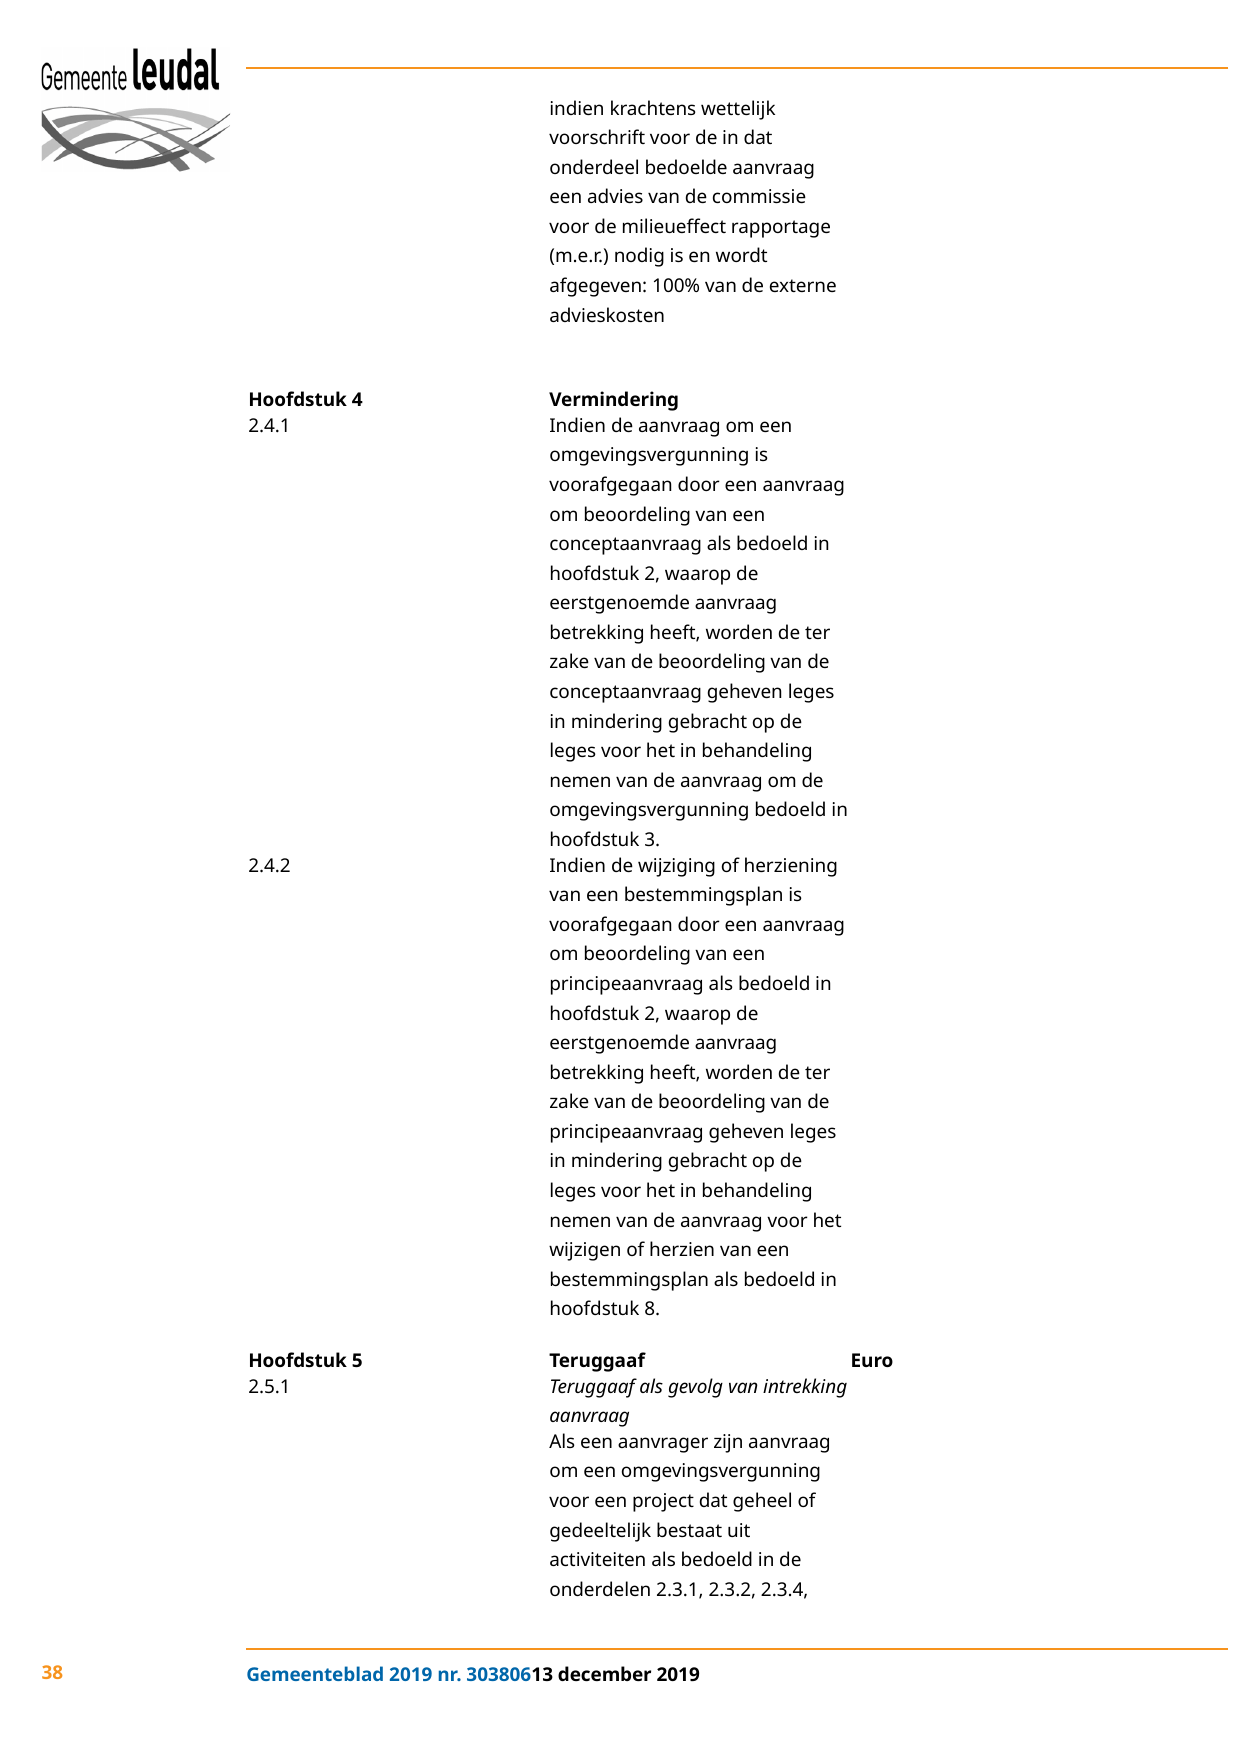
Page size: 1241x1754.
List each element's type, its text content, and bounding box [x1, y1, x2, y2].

table_cell 2.5.1 [248, 1373, 549, 1428]
table_cell indien krachtens wettelijk voorschrift voor de in dat onderdeel bedoelde aanvraag een advies van de commissie voor de milieueffect rapportage (m.e.r.) nodig is en wordt afgegeven: 100% van de externe advieskosten [549, 95, 850, 328]
table_cell [549, 1321, 850, 1347]
table_cell [850, 852, 1152, 1321]
table_cell 2.4.1 [248, 412, 549, 852]
table_header [850, 386, 1152, 412]
table_cell Als een aanvrager zijn aanvraag om een omgevingsvergunning voor een project dat geheel of gedeeltelijk bestaat uit activiteiten als bedoeld in de onderdelen 2.3.1, 2.3.2, 2.3.4, [549, 1428, 850, 1602]
table_cell [850, 1321, 1152, 1347]
table_cell [248, 1428, 549, 1602]
table_cell [248, 328, 549, 353]
table_cell Teruggaaf als gevolg van intrekking aanvraag [549, 1373, 850, 1428]
table_cell Hoofdstuk 5 [248, 1347, 549, 1373]
table_cell 2.4.2 [248, 852, 549, 1321]
table_cell [850, 328, 1152, 353]
picture [41, 47, 231, 172]
table_cell [850, 95, 1152, 328]
table_cell [549, 328, 850, 353]
table_cell Teruggaaf [549, 1347, 850, 1373]
table_cell [850, 1428, 1152, 1602]
table_cell Indien de aanvraag om een omgevingsvergunning is voorafgegaan door een aanvraag om beoordeling van een conceptaanvraag als bedoeld in hoofdstuk 2, waarop de eerstgenoemde aanvraag betrekking heeft, worden de ter zake van de beoordeling van de conceptaanvraag geheven leges in mindering gebracht op de leges voor het in behandeling nemen van de aanvraag om de omgevingsvergunning bedoeld in hoofdstuk 3. [549, 412, 850, 852]
table_cell [248, 95, 549, 328]
table_cell [850, 1373, 1152, 1428]
table_header Hoofdstuk 4 [248, 386, 549, 412]
table_cell Indien de wijziging of herziening van een bestemmingsplan is voorafgegaan door een aanvraag om beoordeling van een principeaanvraag als bedoeld in hoofdstuk 2, waarop de eerstgenoemde aanvraag betrekking heeft, worden de ter zake van de beoordeling van de principeaanvraag geheven leges in mindering gebracht op de leges voor het in behandeling nemen van de aanvraag voor het wijzigen of herzien van een bestemmingsplan als bedoeld in hoofdstuk 8. [549, 852, 850, 1321]
table_cell [248, 1321, 549, 1347]
table_cell Euro [850, 1347, 1152, 1373]
table_header Vermindering [549, 386, 850, 412]
table_cell [850, 412, 1152, 852]
